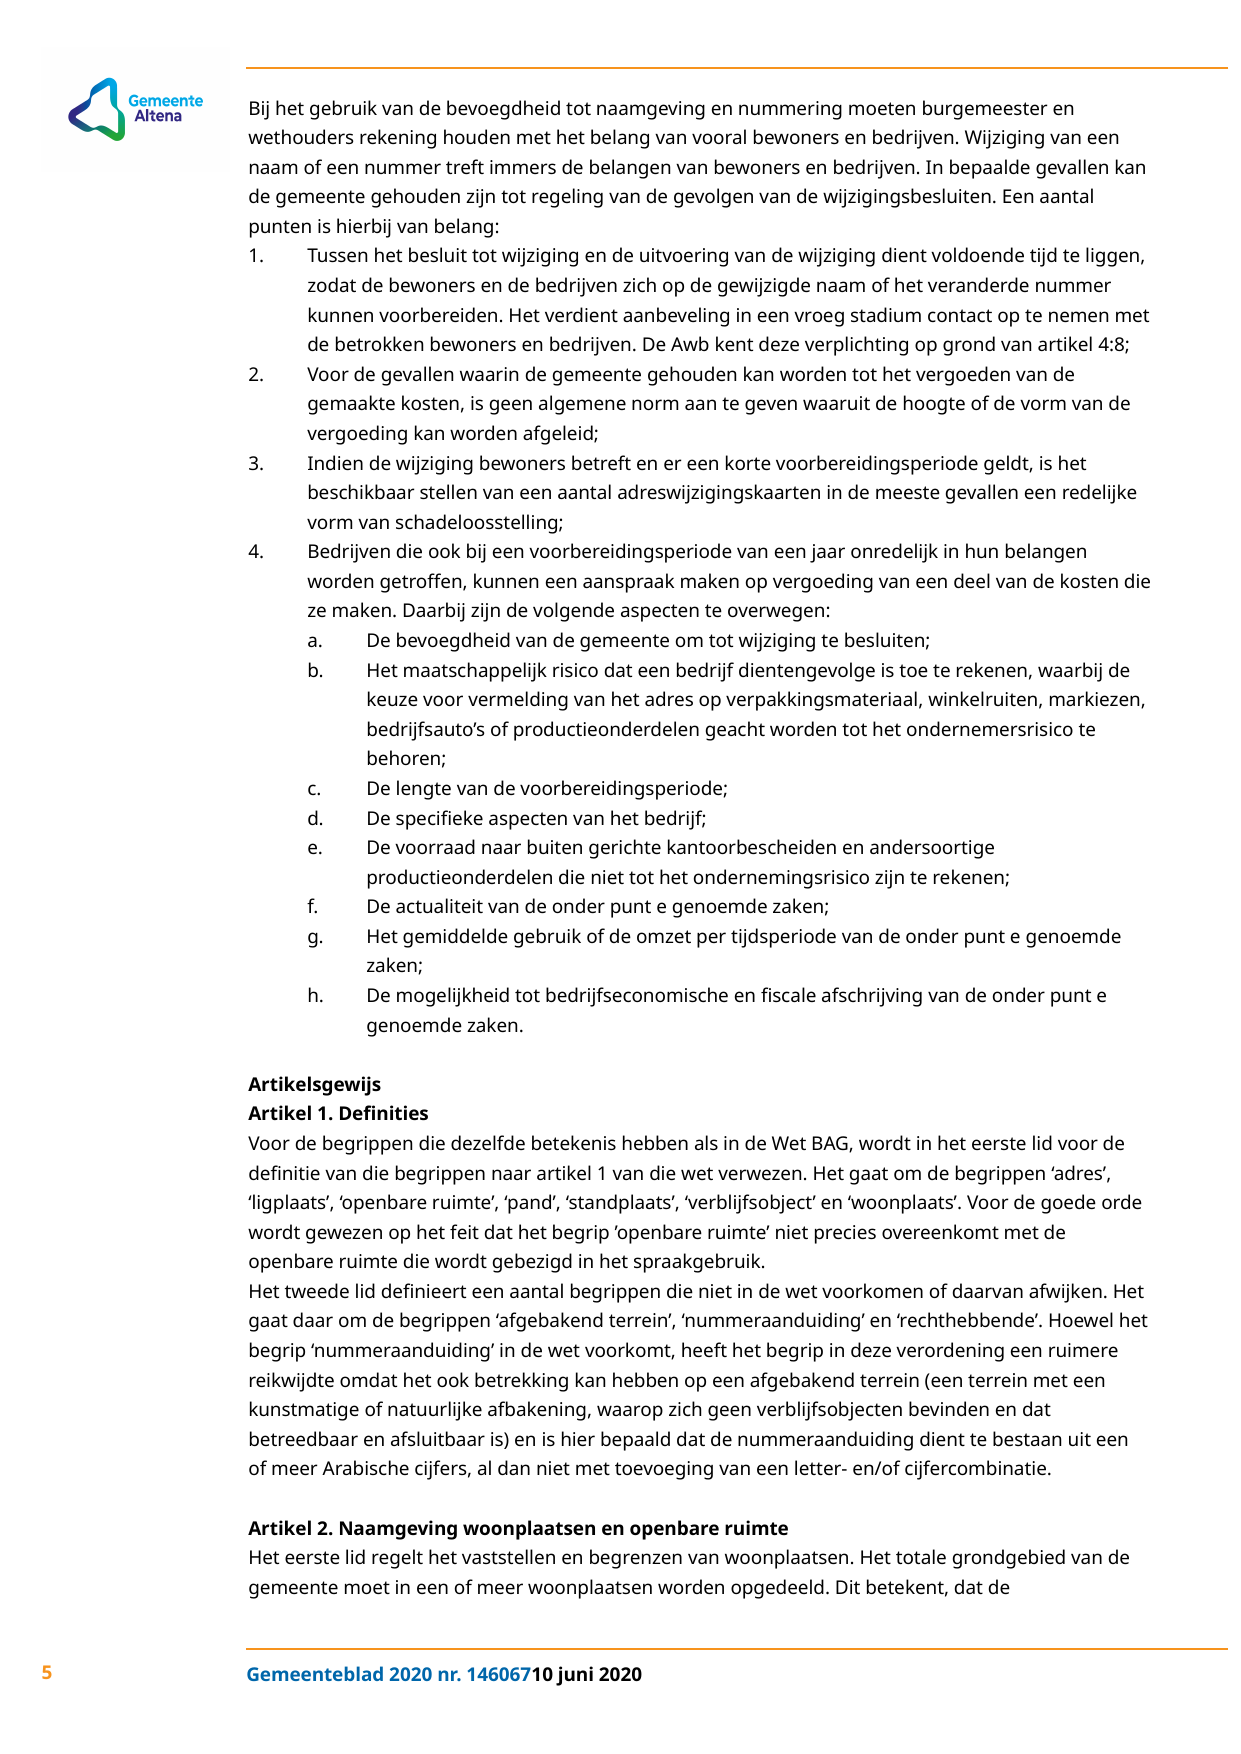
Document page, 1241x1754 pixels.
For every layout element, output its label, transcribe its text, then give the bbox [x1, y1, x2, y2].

text Het eerste lid regelt het vaststellen en begrenzen van woonplaatsen. Het totale grondgebied van de gemeente moet in een of meer woonplaatsen worden opgedeeld. Dit betekent, dat de [248, 1544, 1152, 1600]
list Het maatschappelijk risico dat een bedrijf dientengevolge is toe te rekenen, waarbij de keuze voor vermelding van het adres op verpakkingsmateriaal, winkelruiten, markiezen, bedrijfsauto’s of productieonderdelen geacht worden tot het ondernemersrisico te behoren; [307, 657, 1152, 771]
picture [41, 47, 231, 172]
text Bij het gebruik van de bevoegdheid tot naamgeving en nummering moeten burgemeester en wethouders rekening houden met het belang van vooral bewoners en bedrijven. Wijziging van een naam of een nummer treft immers de belangen van bewoners en bedrijven. In bepaalde gevallen kan de gemeente gehouden zijn tot regeling van de gevolgen van de wijzigingsbesluiten. Een aantal punten is hierbij van belang: [248, 95, 1152, 239]
list Indien de wijziging bewoners betreft en er een korte voorbereidingsperiode geldt, is het beschikbaar stellen van een aantal adreswijzigingskaarten in de meeste gevallen een redelijke vorm van schadeloosstelling; [248, 450, 1152, 535]
text Het tweede lid definieert een aantal begrippen die niet in de wet voorkomen of daarvan afwijken. Het gaat daar om de begrippen ‘afgebakend terrein’, ‘nummeraanduiding’ en ‘rechthebbende’. Hoewel het begrip ‘nummeraanduiding’ in de wet voorkomt, heeft het begrip in deze verordening een ruimere reikwijdte omdat het ook betrekking kan hebben op een afgebakend terrein (een terrein met een kunstmatige of natuurlijke afbakening, waarop zich geen verblijfsobjecten bevinden en dat betreedbaar en afsluitbaar is) en is hier bepaald dat de nummeraanduiding dient te bestaan uit een of meer Arabische cijfers, al dan niet met toevoeging van een letter- en/of cijfercombinatie. [248, 1278, 1152, 1481]
list De specifieke aspecten van het bedrijf; [307, 805, 1152, 831]
list Bedrijven die ook bij een voorbereidingsperiode van een jaar onredelijk in hun belangen worden getroffen, kunnen een aanspraak maken op vergoeding van een deel van de kosten die ze maken. Daarbij zijn de volgende aspecten te overwegen: [248, 538, 1152, 623]
list De lengte van de voorbereidingsperiode; [307, 775, 1152, 801]
list Het gemiddelde gebruik of de omzet per tijdsperiode van de onder punt e genoemde zaken; [307, 923, 1152, 978]
list Voor de gevallen waarin de gemeente gehouden kan worden tot het vergoeden van de gemaakte kosten, is geen algemene norm aan te geven waaruit de hoogte of de vorm van de vergoeding kan worden afgeleid; [248, 361, 1152, 446]
list De actualiteit van de onder punt e genoemde zaken; [307, 893, 1152, 919]
list Tussen het besluit tot wijziging en de uitvoering van de wijziging dient voldoende tijd te liggen, zodat de bewoners en de bedrijven zich op de gewijzigde naam of het veranderde nummer kunnen voorbereiden. Het verdient aanbeveling in een vroeg stadium contact op te nemen met de betrokken bewoners en bedrijven. De Awb kent deze verplichting op grond van artikel 4:8; [248, 243, 1152, 357]
list De voorraad naar buiten gerichte kantoorbescheiden en andersoortige productieonderdelen die niet tot het ondernemingsrisico zijn te rekenen; [307, 834, 1152, 890]
text Artikel 2. Naamgeving woonplaatsen en openbare ruimte [248, 1515, 1152, 1541]
text Artikelsgewijs [248, 1071, 1152, 1097]
text Voor de begrippen die dezelfde betekenis hebben als in de Wet BAG, wordt in het eerste lid voor de definitie van die begrippen naar artikel 1 van die wet verwezen. Het gaat om de begrippen ‘adres’, ‘ligplaats’, ‘openbare ruimte’, ‘pand’, ‘standplaats’, ‘verblijfsobject’ en ‘woonplaats’. Voor de goede orde wordt gewezen op het feit dat het begrip ’openbare ruimte’ niet precies overeenkomt met de openbare ruimte die wordt gebezigd in het spraakgebruik. [248, 1130, 1152, 1274]
list De bevoegdheid van de gemeente om tot wijziging te besluiten; [307, 627, 1152, 653]
text Artikel 1. Definities [248, 1101, 1152, 1126]
list De mogelijkheid tot bedrijfseconomische en fiscale afschrijving van de onder punt e genoemde zaken. [307, 982, 1152, 1038]
